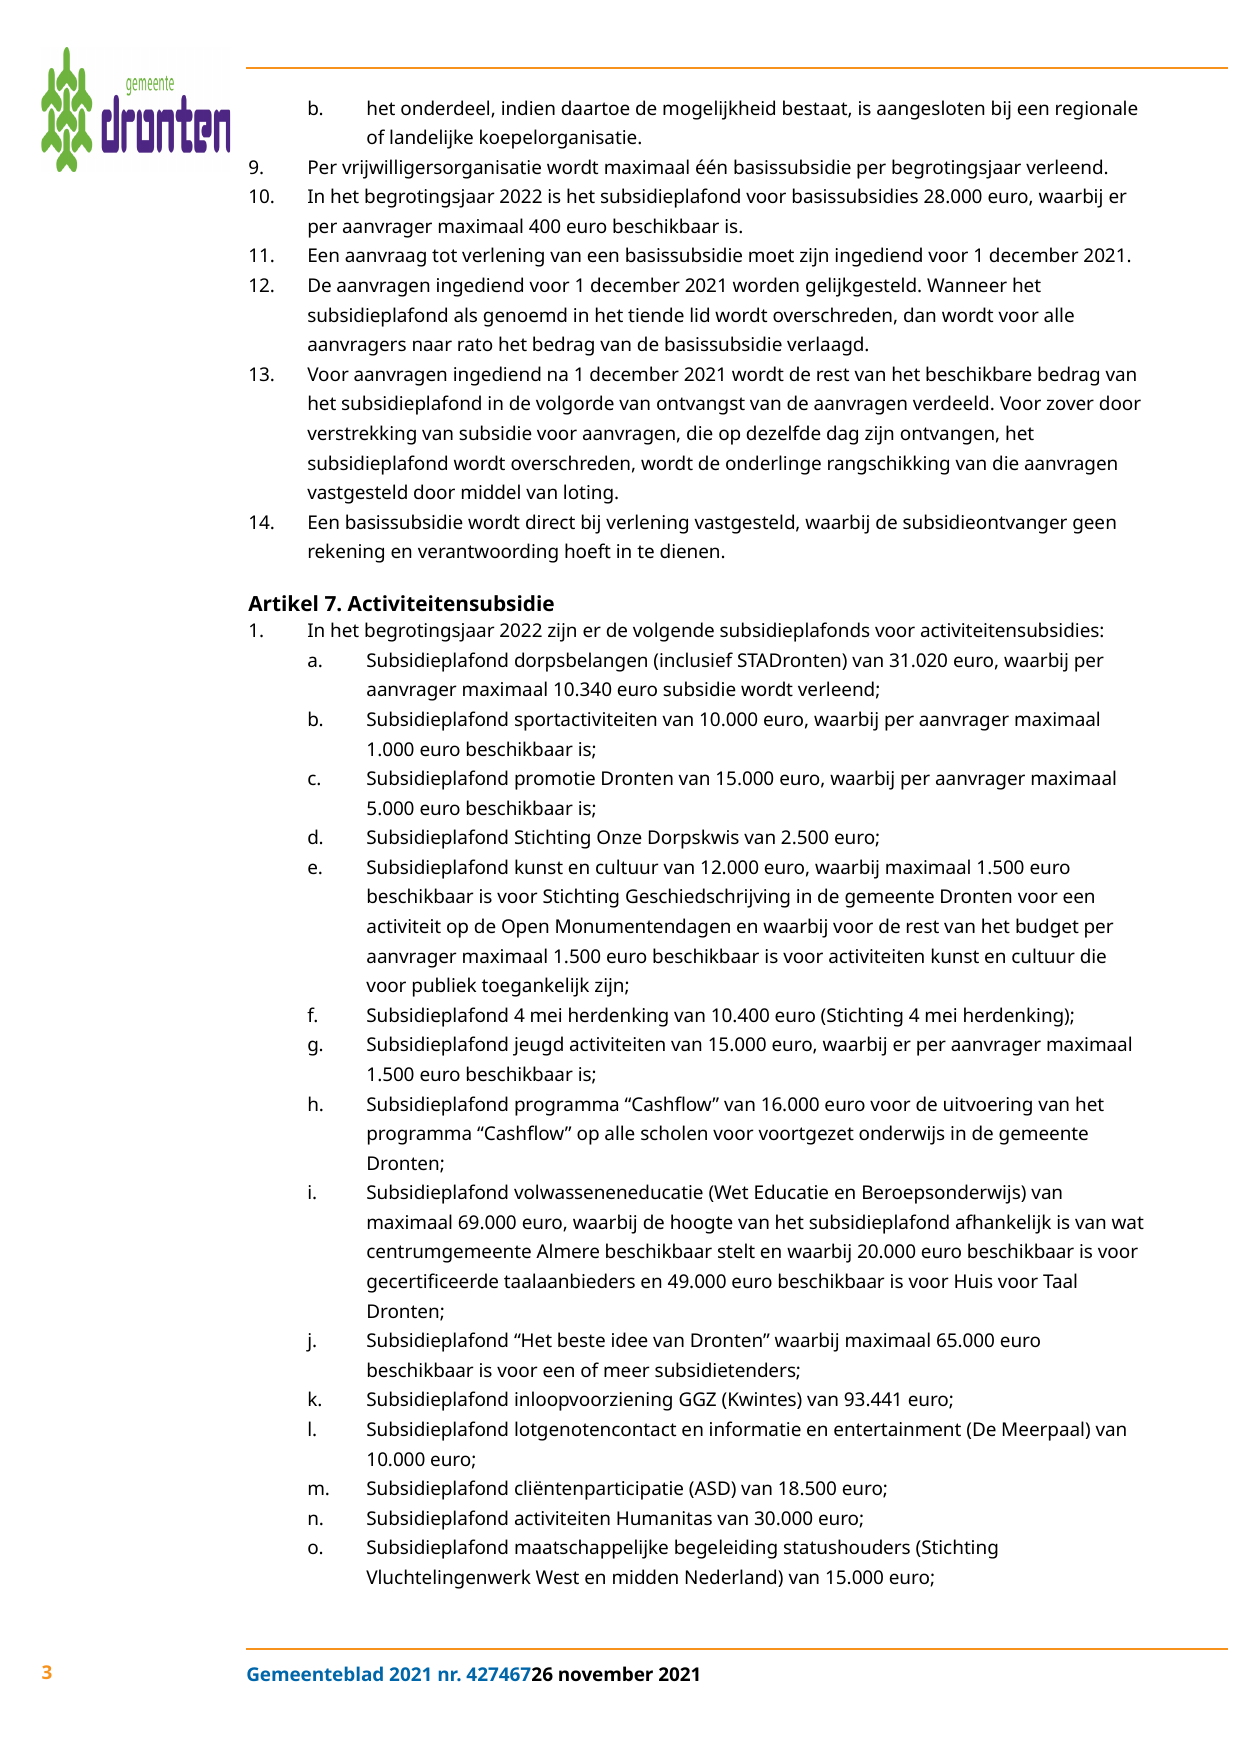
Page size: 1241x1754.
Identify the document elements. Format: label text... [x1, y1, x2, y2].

list Een basissubsidie wordt direct bij verlening vastgesteld, waarbij de subsidieontvanger geen rekening en verantwoording hoeft in te dienen. [248, 509, 1152, 564]
list Een aanvraag tot verlening van een basissubsidie moet zijn ingediend voor 1 december 2021. [248, 243, 1152, 268]
list Per vrijwilligersorganisatie wordt maximaal één basissubsidie per begrotingsjaar verleend. [248, 154, 1152, 180]
list Voor aanvragen ingediend na 1 december 2021 wordt de rest van het beschikbare bedrag van het subsidieplafond in de volgorde van ontvangst van de aanvragen verdeeld. Voor zover door verstrekking van subsidie voor aanvragen, die op dezelfde dag zijn ontvangen, het subsidieplafond wordt overschreden, wordt de onderlinge rangschikking van die aanvragen vastgesteld door middel van loting. [248, 361, 1152, 505]
list Subsidieplafond promotie Dronten van 15.000 euro, waarbij per aanvrager maximaal 5.000 euro beschikbaar is; [307, 765, 1152, 821]
list Subsidieplafond inloopvoorziening GGZ (Kwintes) van 93.441 euro; [307, 1387, 1152, 1412]
list Subsidieplafond jeugd activiteiten van 15.000 euro, waarbij er per aanvrager maximaal 1.500 euro beschikbaar is; [307, 1032, 1152, 1087]
list Subsidieplafond sportactiviteiten van 10.000 euro, waarbij per aanvrager maximaal 1.000 euro beschikbaar is; [307, 706, 1152, 761]
list Subsidieplafond programma “Cashflow” van 16.000 euro voor de uitvoering van het programma “Cashflow” op alle scholen voor voortgezet onderwijs in de gemeente Dronten; [307, 1091, 1152, 1176]
picture [41, 47, 231, 172]
text Artikel 7. Activiteitensubsidie [248, 589, 1152, 617]
list het onderdeel, indien daartoe de mogelijkheid bestaat, is aangesloten bij een regionale of landelijke koepelorganisatie. [307, 95, 1152, 150]
list Subsidieplafond 4 mei herdenking van 10.400 euro (Stichting 4 mei herdenking); [307, 1002, 1152, 1028]
list Subsidieplafond cliëntenparticipatie (ASD) van 18.500 euro; [307, 1475, 1152, 1501]
list De aanvragen ingediend voor 1 december 2021 worden gelijkgesteld. Wanneer het subsidieplafond als genoemd in het tiende lid wordt overschreden, dan wordt voor alle aanvragers naar rato het bedrag van de basissubsidie verlaagd. [248, 272, 1152, 357]
list In het begrotingsjaar 2022 zijn er de volgende subsidieplafonds voor activiteitensubsidies: [248, 617, 1152, 643]
list Subsidieplafond lotgenotencontact en informatie en entertainment (De Meerpaal) van 10.000 euro; [307, 1416, 1152, 1471]
list Subsidieplafond volwasseneneducatie (Wet Educatie en Beroepsonderwijs) van maximaal 69.000 euro, waarbij de hoogte van het subsidieplafond afhankelijk is van wat centrumgemeente Almere beschikbaar stelt en waarbij 20.000 euro beschikbaar is voor gecertificeerde taalaanbieders en 49.000 euro beschikbaar is voor Huis voor Taal Dronten; [307, 1179, 1152, 1323]
list Subsidieplafond maatschappelijke begeleiding statushouders (Stichting Vluchtelingenwerk West en midden Nederland) van 15.000 euro; [307, 1534, 1152, 1590]
list Subsidieplafond activiteiten Humanitas van 30.000 euro; [307, 1505, 1152, 1531]
list Subsidieplafond dorpsbelangen (inclusief STADronten) van 31.020 euro, waarbij per aanvrager maximaal 10.340 euro subsidie wordt verleend; [307, 647, 1152, 702]
list Subsidieplafond “Het beste idee van Dronten” waarbij maximaal 65.000 euro beschikbaar is voor een of meer subsidietenders; [307, 1327, 1152, 1383]
list Subsidieplafond kunst en cultuur van 12.000 euro, waarbij maximaal 1.500 euro beschikbaar is voor Stichting Geschiedschrijving in de gemeente Dronten voor een activiteit op de Open Monumentendagen en waarbij voor de rest van het budget per aanvrager maximaal 1.500 euro beschikbaar is voor activiteiten kunst en cultuur die voor publiek toegankelijk zijn; [307, 854, 1152, 998]
list Subsidieplafond Stichting Onze Dorpskwis van 2.500 euro; [307, 824, 1152, 850]
list In het begrotingsjaar 2022 is het subsidieplafond voor basissubsidies 28.000 euro, waarbij er per aanvrager maximaal 400 euro beschikbaar is. [248, 183, 1152, 239]
